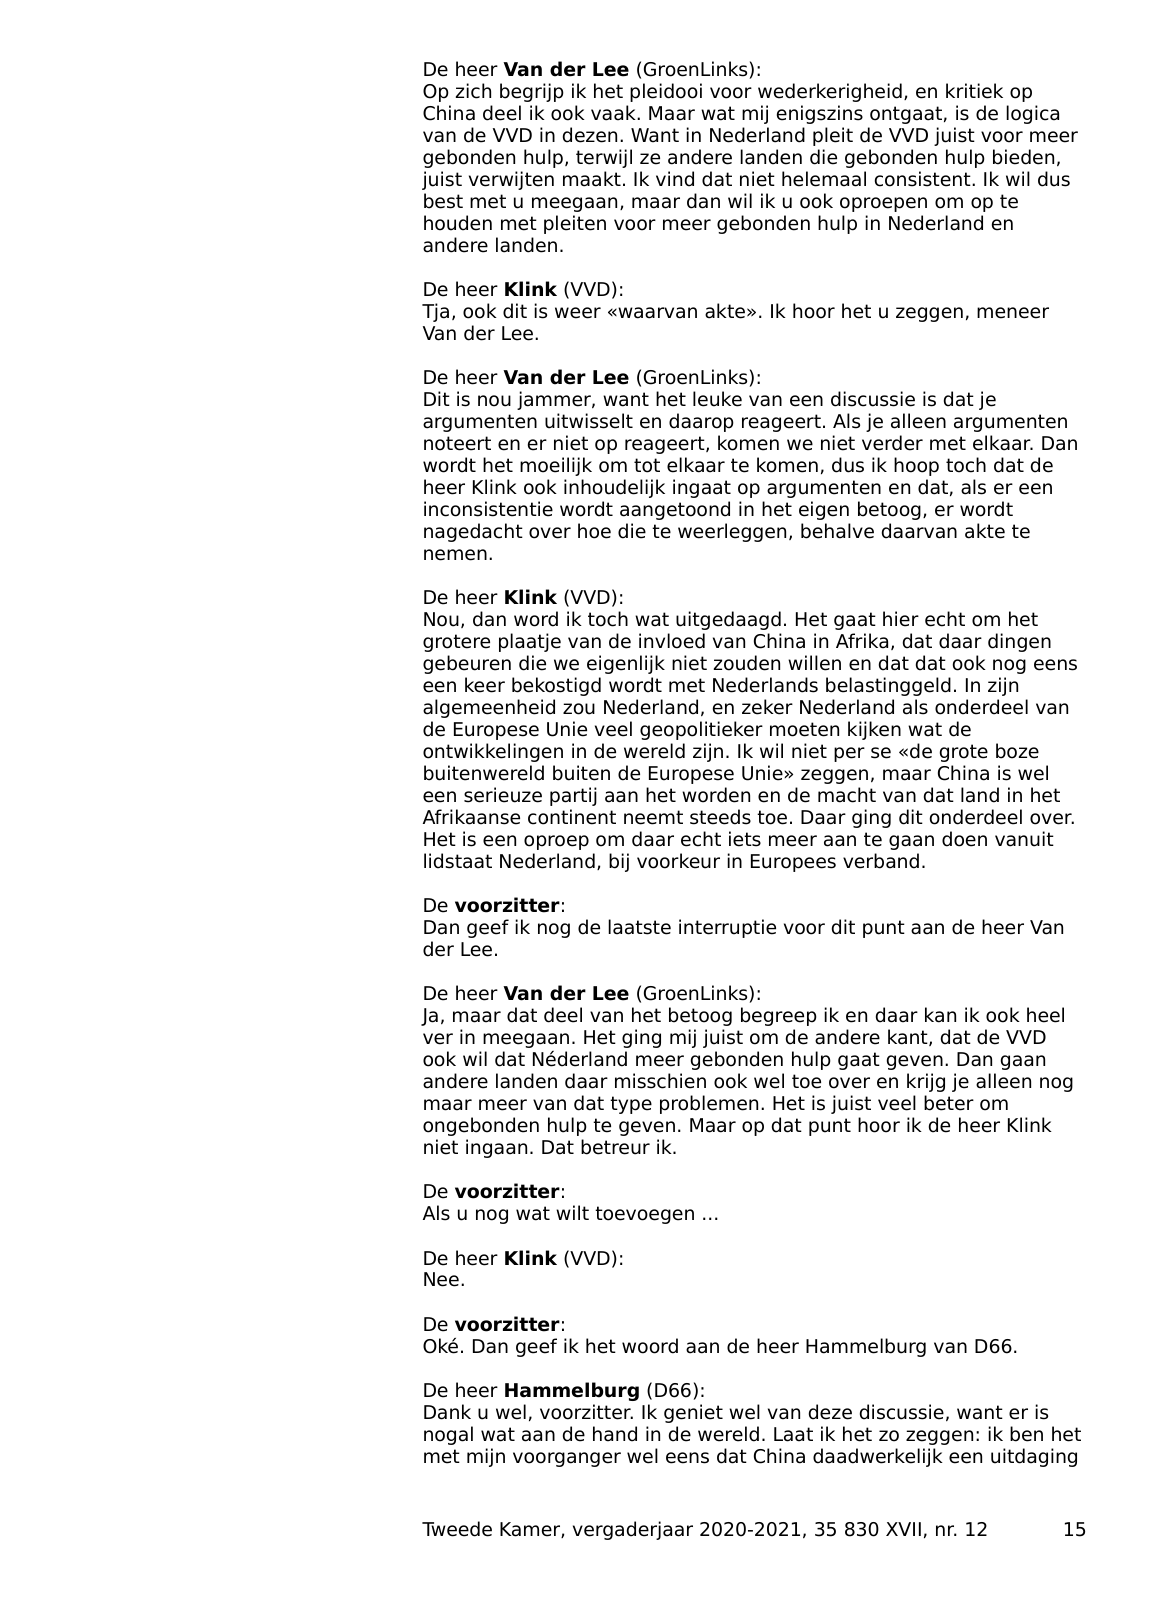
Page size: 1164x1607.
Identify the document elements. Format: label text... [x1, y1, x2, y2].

text Dan geef ik nog de laatste interruptie voor dit punt aan de heer Van der Lee. [422, 917, 1087, 961]
text Nee. [422, 1269, 1087, 1291]
text De heer Van der Lee (GroenLinks): [422, 59, 1087, 81]
text De heer Van der Lee (GroenLinks): [422, 983, 1087, 1005]
text De heer Van der Lee (GroenLinks): [422, 367, 1087, 389]
text Nou, dan word ik toch wat uitgedaagd. Het gaat hier echt om het grotere plaatje van de invloed van China in Afrika, dat daar dingen gebeuren die we eigenlijk niet zouden willen en dat dat ook nog eens een keer bekostigd wordt met Nederlands belastinggeld. In zijn algemeenheid zou Nederland, en zeker Nederland als onderdeel van de Europese Unie veel geopolitieker moeten kijken wat de ontwikkelingen in de wereld zijn. Ik wil niet per se «de grote boze buitenwereld buiten de Europese Unie» zeggen, maar China is wel een serieuze partij aan het worden en de macht van dat land in het Afrikaanse continent neemt steeds toe. Daar ging dit onderdeel over. Het is een oproep om daar echt iets meer aan te gaan doen vanuit lidstaat Nederland, bij voorkeur in Europees verband. [422, 609, 1087, 873]
text De voorzitter: [422, 1181, 1087, 1203]
text Op zich begrijp ik het pleidooi voor wederkerigheid, en kritiek op China deel ik ook vaak. Maar wat mij enigszins ontgaat, is de logica van de VVD in dezen. Want in Nederland pleit de VVD juist voor meer gebonden hulp, terwijl ze andere landen die gebonden hulp bieden, juist verwijten maakt. Ik vind dat niet helemaal consistent. Ik wil dus best met u meegaan, maar dan wil ik u ook oproepen om op te houden met pleiten voor meer gebonden hulp in Nederland en andere landen. [422, 81, 1087, 257]
text Dit is nou jammer, want het leuke van een discussie is dat je argumenten uitwisselt en daarop reageert. Als je alleen argumenten noteert en er niet op reageert, komen we niet verder met elkaar. Dan wordt het moeilijk om tot elkaar te komen, dus ik hoop toch dat de heer Klink ook inhoudelijk ingaat op argumenten en dat, als er een inconsistentie wordt aangetoond in het eigen betoog, er wordt nagedacht over hoe die te weerleggen, behalve daarvan akte te nemen. [422, 389, 1087, 565]
text Oké. Dan geef ik het woord aan de heer Hammelburg van D66. [422, 1336, 1087, 1357]
text Tja, ook dit is weer «waarvan akte». Ik hoor het u zeggen, meneer Van der Lee. [422, 301, 1087, 345]
text De heer Hammelburg (D66): [422, 1380, 1087, 1402]
text Ja, maar dat deel van het betoog begreep ik en daar kan ik ook heel ver in meegaan. Het ging mij juist om de andere kant, dat de VVD ook wil dat Néderland meer gebonden hulp gaat geven. Dan gaan andere landen daar misschien ook wel toe over en krijg je alleen nog maar meer van dat type problemen. Het is juist veel beter om ongebonden hulp te geven. Maar op dat punt hoor ik de heer Klink niet ingaan. Dat betreur ik. [422, 1005, 1087, 1159]
text De voorzitter: [422, 895, 1087, 917]
text De voorzitter: [422, 1313, 1087, 1336]
text De heer Klink (VVD): [422, 1247, 1087, 1269]
text De heer Klink (VVD): [422, 587, 1087, 609]
text Als u nog wat wilt toevoegen ... [422, 1203, 1087, 1225]
text De heer Klink (VVD): [422, 279, 1087, 301]
text Dank u wel, voorzitter. Ik geniet wel van deze discussie, want er is nogal wat aan de hand in de wereld. Laat ik het zo zeggen: ik ben het met mijn voorganger wel eens dat China daadwerkelijk een uitdaging [422, 1402, 1087, 1468]
